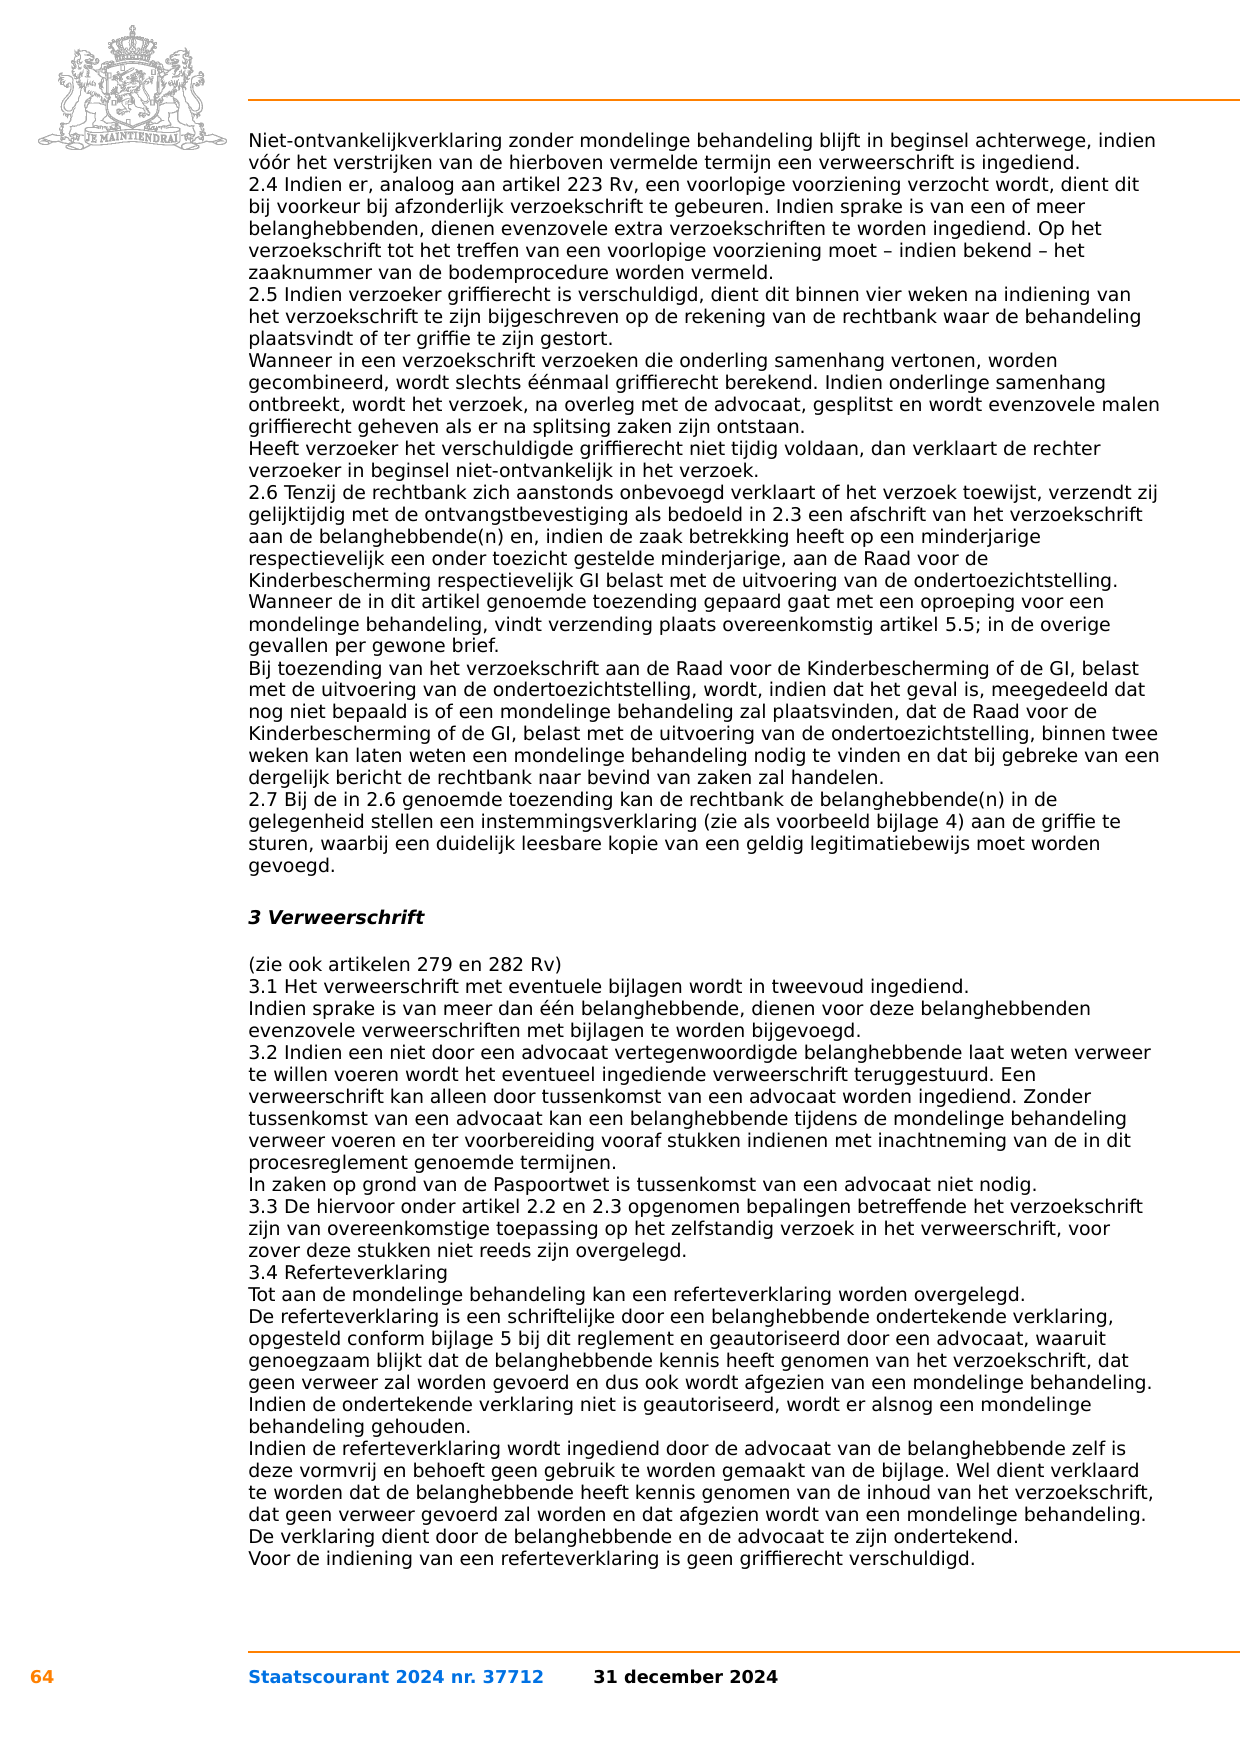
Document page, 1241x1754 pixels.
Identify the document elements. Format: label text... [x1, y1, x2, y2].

text Indien de referteverklaring wordt ingediend door de advocaat van de belanghebbende zelf is deze vormvrij en behoeft geen gebruik te worden gemaakt van de bijlage. Wel dient verklaard te worden dat de belanghebbende heeft kennis genomen van de inhoud van het verzoekschrift, dat geen verweer gevoerd zal worden en dat afgezien wordt van een mondelinge behandeling. De verklaring dient door de belanghebbende en de advocaat te zijn ondertekend. [248, 1438, 1163, 1548]
text (zie ook artikelen 279 en 282 Rv) [248, 954, 1163, 976]
text In zaken op grond van de Paspoortwet is tussenkomst van een advocaat niet nodig. [248, 1174, 1163, 1196]
text Voor de indiening van een referteverklaring is geen griffierecht verschuldigd. [248, 1548, 1163, 1569]
text Indien sprake is van meer dan één belanghebbende, dienen voor deze belanghebbenden evenzovele verweerschriften met bijlagen te worden bijgevoegd. [248, 998, 1163, 1042]
text 3.4 Referteverklaring [248, 1262, 1163, 1284]
text 3.2 Indien een niet door een advocaat vertegenwoordigde belanghebbende laat weten verweer te willen voeren wordt het eventueel ingediende verweerschrift teruggestuurd. Een verweerschrift kan alleen door tussenkomst van een advocaat worden ingediend. Zonder tussenkomst van een advocaat kan een belanghebbende tijdens de mondelinge behandeling verweer voeren en ter voorbereiding vooraf stukken indienen met inachtneming van de in dit procesreglement genoemde termijnen. [248, 1042, 1163, 1174]
picture [38, 25, 227, 150]
text 2.7 Bij de in 2.6 genoemde toezending kan de rechtbank de belanghebbende(n) in de gelegenheid stellen een instemmingsverklaring (zie als voorbeeld bijlage 4) aan de griffie te sturen, waarbij een duidelijk leesbare kopie van een geldig legitimatiebewijs moet worden gevoegd. [248, 789, 1163, 877]
text De referteverklaring is een schriftelijke door een belanghebbende ondertekende verklaring, opgesteld conform bijlage 5 bij dit reglement en geautoriseerd door een advocaat, waaruit genoegzaam blijkt dat de belanghebbende kennis heeft genomen van het verzoekschrift, dat geen verweer zal worden gevoerd en dus ook wordt afgezien van een mondelinge behandeling. [248, 1306, 1163, 1394]
text Bij toezending van het verzoekschrift aan de Raad voor de Kinderbescherming of de GI, belast met de uitvoering van de ondertoezichtstelling, wordt, indien dat het geval is, meegedeeld dat nog niet bepaald is of een mondelinge behandeling zal plaatsvinden, dat de Raad voor de Kinderbescherming of de GI, belast met de uitvoering van de ondertoezichtstelling, binnen twee weken kan laten weten een mondelinge behandeling nodig te vinden en dat bij gebreke van een dergelijk bericht de rechtbank naar bevind van zaken zal handelen. [248, 657, 1163, 789]
text 2.6 Tenzij de rechtbank zich aanstonds onbevoegd verklaart of het verzoek toewijst, verzendt zij gelijktijdig met de ontvangstbevestiging als bedoeld in 2.3 een afschrift van het verzoekschrift aan de belanghebbende(n) en, indien de zaak betrekking heeft op een minderjarige respectievelijk een onder toezicht gestelde minderjarige, aan de Raad voor de Kinderbescherming respectievelijk GI belast met de uitvoering van de ondertoezichtstelling. [248, 482, 1163, 591]
text 2.5 Indien verzoeker griffierecht is verschuldigd, dient dit binnen vier weken na indiening van het verzoekschrift te zijn bijgeschreven op de rekening van de rechtbank waar de behandeling plaatsvindt of ter griffie te zijn gestort. [248, 284, 1163, 350]
text Tot aan de mondelinge behandeling kan een referteverklaring worden overgelegd. [248, 1284, 1163, 1306]
text Wanneer de in dit artikel genoemde toezending gepaard gaat met een oproeping voor een mondelinge behandeling, vindt verzending plaats overeenkomstig artikel 5.5; in de overige gevallen per gewone brief. [248, 591, 1163, 657]
text 3.1 Het verweerschrift met eventuele bijlagen wordt in tweevoud ingediend. [248, 976, 1163, 998]
subtitle 3 Verweerschrift [248, 907, 1163, 929]
text Niet-ontvankelijkverklaring zonder mondelinge behandeling blijft in beginsel achterwege, indien vóór het verstrijken van de hierboven vermelde termijn een verweerschrift is ingediend. [248, 130, 1163, 174]
text 2.4 Indien er, analoog aan artikel 223 Rv, een voorlopige voorziening verzocht wordt, dient dit bij voorkeur bij afzonderlijk verzoekschrift te gebeuren. Indien sprake is van een of meer belanghebbenden, dienen evenzovele extra verzoekschriften te worden ingediend. Op het verzoekschrift tot het treffen van een voorlopige voorziening moet – indien bekend – het zaaknummer van de bodemprocedure worden vermeld. [248, 174, 1163, 284]
text Wanneer in een verzoekschrift verzoeken die onderling samenhang vertonen, worden gecombineerd, wordt slechts éénmaal griffierecht berekend. Indien onderlinge samenhang ontbreekt, wordt het verzoek, na overleg met de advocaat, gesplitst en wordt evenzovele malen griffierecht geheven als er na splitsing zaken zijn ontstaan. [248, 350, 1163, 438]
text Indien de ondertekende verklaring niet is geautoriseerd, wordt er alsnog een mondelinge behandeling gehouden. [248, 1394, 1163, 1438]
text Heeft verzoeker het verschuldigde griffierecht niet tijdig voldaan, dan verklaart de rechter verzoeker in beginsel niet-ontvankelijk in het verzoek. [248, 438, 1163, 482]
text 3.3 De hiervoor onder artikel 2.2 en 2.3 opgenomen bepalingen betreffende het verzoekschrift zijn van overeenkomstige toepassing op het zelfstandig verzoek in het verweerschrift, voor zover deze stukken niet reeds zijn overgelegd. [248, 1196, 1163, 1262]
